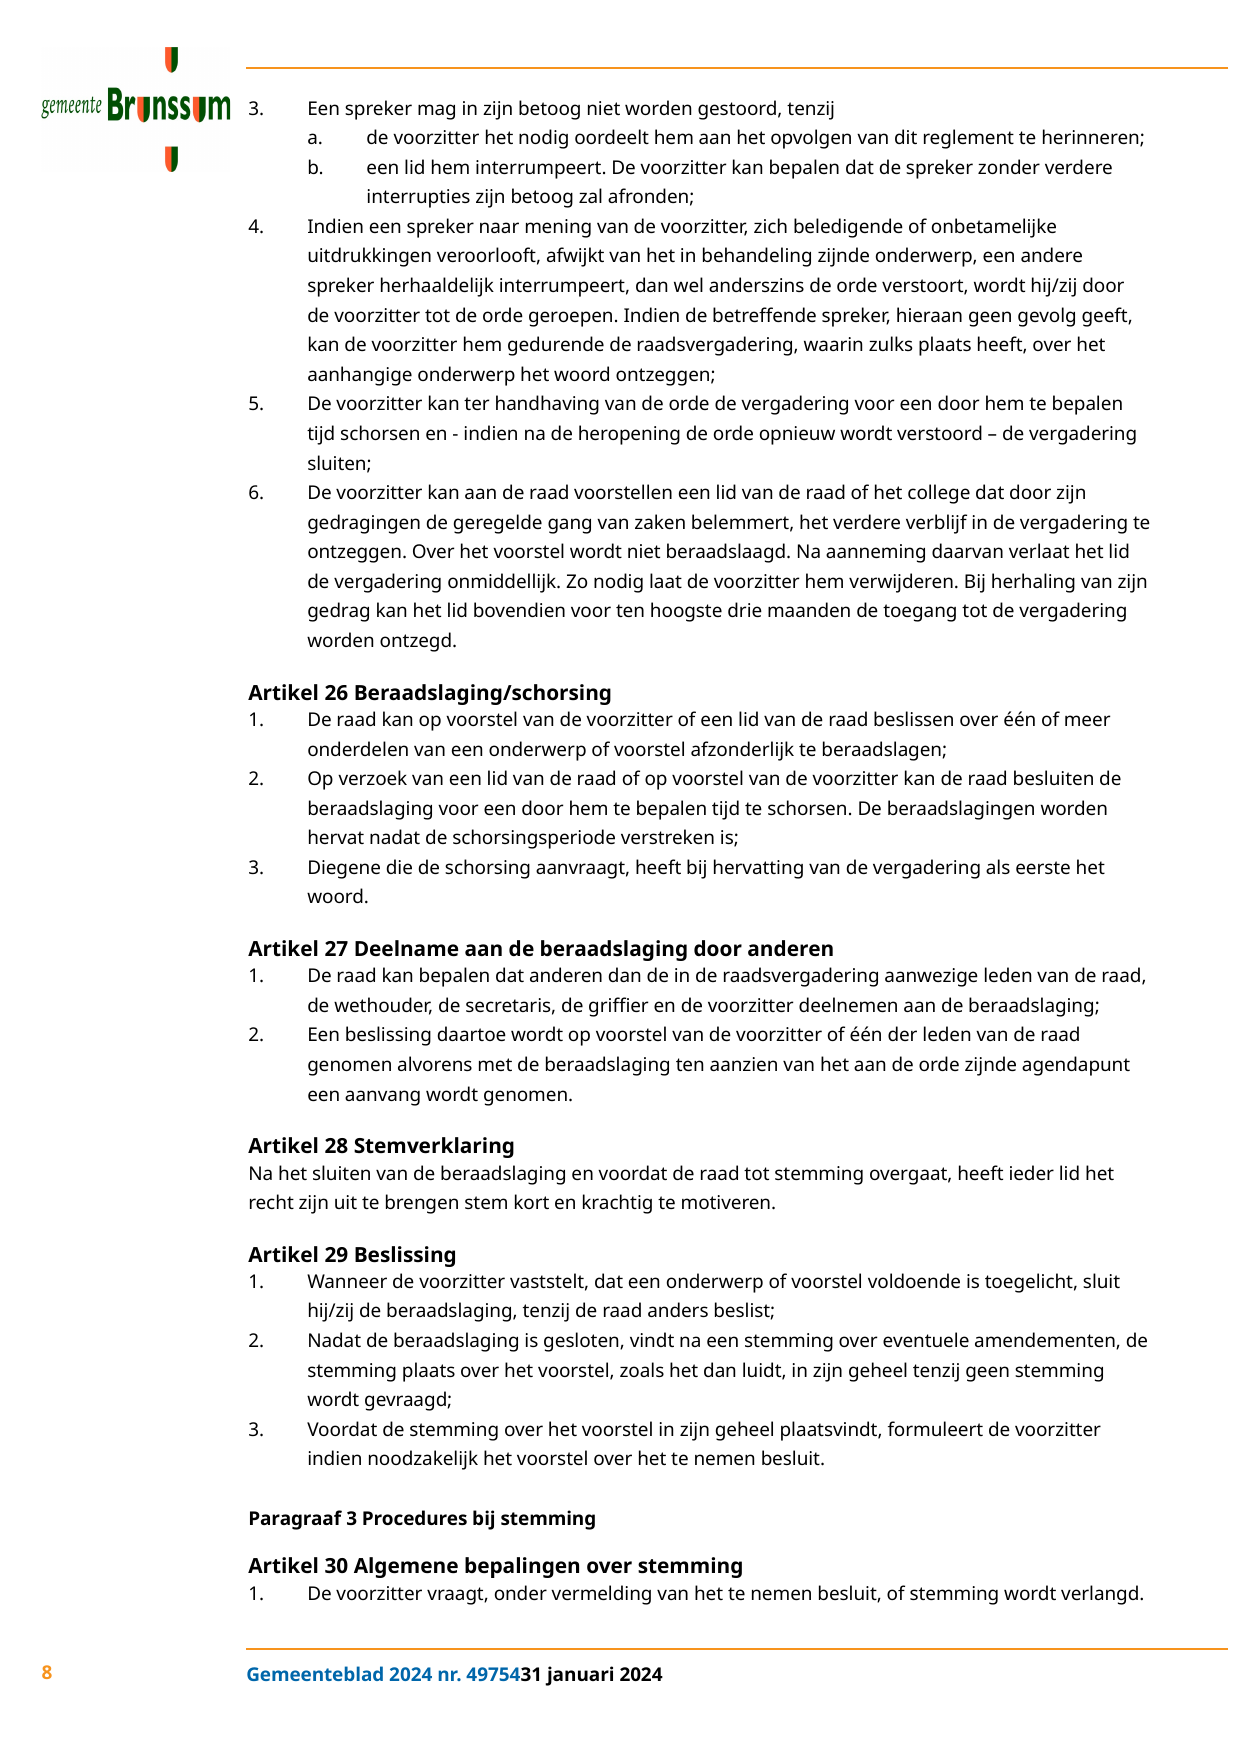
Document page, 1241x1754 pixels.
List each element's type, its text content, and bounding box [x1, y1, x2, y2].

text Artikel 29 Beslissing [248, 1240, 1152, 1268]
list Nadat de beraadslaging is gesloten, vindt na een stemming over eventuele amendementen, de stemming plaats over het voorstel, zoals het dan luidt, in zijn geheel tenzij geen stemming wordt gevraagd; [248, 1327, 1152, 1412]
list De raad kan bepalen dat anderen dan de in de raadsvergadering aanwezige leden van de raad, de wethouder, de secretaris, de griffier en de voorzitter deelnemen aan de beraadslaging; [248, 962, 1152, 1018]
list De voorzitter kan aan de raad voorstellen een lid van de raad of het college dat door zijn gedragingen de geregelde gang van zaken belemmert, het verdere verblijf in de vergadering te ontzeggen. Over het voorstel wordt niet beraadslaagd. Na aanneming daarvan verlaat het lid de vergadering onmiddellijk. Zo nodig laat de voorzitter hem verwijderen. Bij herhaling van zijn gedrag kan het lid bovendien voor ten hoogste drie maanden de toegang tot de vergadering worden ontzegd. [248, 479, 1152, 653]
text Artikel 30 Algemene bepalingen over stemming [248, 1551, 1152, 1580]
text Paragraaf 3 Procedures bij stemming [248, 1505, 1152, 1531]
list Indien een spreker naar mening van de voorzitter, zich beledigende of onbetamelijke uitdrukkingen veroorlooft, afwijkt van het in behandeling zijnde onderwerp, een andere spreker herhaaldelijk interrumpeert, dan wel anderszins de orde verstoort, wordt hij/zij door de voorzitter tot de orde geroepen. Indien de betreffende spreker, hieraan geen gevolg geeft, kan de voorzitter hem gedurende de raadsvergadering, waarin zulks plaats heeft, over het aanhangige onderwerp het woord ontzeggen; [248, 213, 1152, 387]
list een lid hem interrumpeert. De voorzitter kan bepalen dat de spreker zonder verdere interrupties zijn betoog zal afronden; [307, 154, 1152, 209]
text Artikel 26 Beraadslaging/schorsing [248, 678, 1152, 706]
list Diegene die de schorsing aanvraagt, heeft bij hervatting van de vergadering als eerste het woord. [248, 854, 1152, 909]
list De raad kan op voorstel van de voorzitter of een lid van de raad beslissen over één of meer onderdelen van een onderwerp of voorstel afzonderlijk te beraadslagen; [248, 706, 1152, 761]
list Een beslissing daartoe wordt op voorstel van de voorzitter of één der leden van de raad genomen alvorens met de beraadslaging ten aanzien van het aan de orde zijnde agendapunt een aanvang wordt genomen. [248, 1022, 1152, 1107]
text Artikel 28 Stemverklaring [248, 1131, 1152, 1160]
list De voorzitter vraagt, onder vermelding van het te nemen besluit, of stemming wordt verlangd. [248, 1580, 1152, 1606]
list De voorzitter kan ter handhaving van de orde de vergadering voor een door hem te bepalen tijd schorsen en - indien na de heropening de orde opnieuw wordt verstoord – de vergadering sluiten; [248, 391, 1152, 476]
picture [41, 47, 231, 172]
list Een spreker mag in zijn betoog niet worden gestoord, tenzij [248, 95, 1152, 121]
list Wanneer de voorzitter vaststelt, dat een onderwerp of voorstel voldoende is toegelicht, sluit hij/zij de beraadslaging, tenzij de raad anders beslist; [248, 1268, 1152, 1323]
text Na het sluiten van de beraadslaging en voordat de raad tot stemming overgaat, heeft ieder lid het recht zijn uit te brengen stem kort en krachtig te motiveren. [248, 1160, 1152, 1215]
list de voorzitter het nodig oordeelt hem aan het opvolgen van dit reglement te herinneren; [307, 124, 1152, 150]
list Voordat de stemming over het voorstel in zijn geheel plaatsvindt, formuleert de voorzitter indien noodzakelijk het voorstel over het te nemen besluit. [248, 1416, 1152, 1471]
text Artikel 27 Deelname aan de beraadslaging door anderen [248, 934, 1152, 962]
list Op verzoek van een lid van de raad of op voorstel van de voorzitter kan de raad besluiten de beraadslaging voor een door hem te bepalen tijd te schorsen. De beraadslagingen worden hervat nadat de schorsingsperiode verstreken is; [248, 765, 1152, 850]
